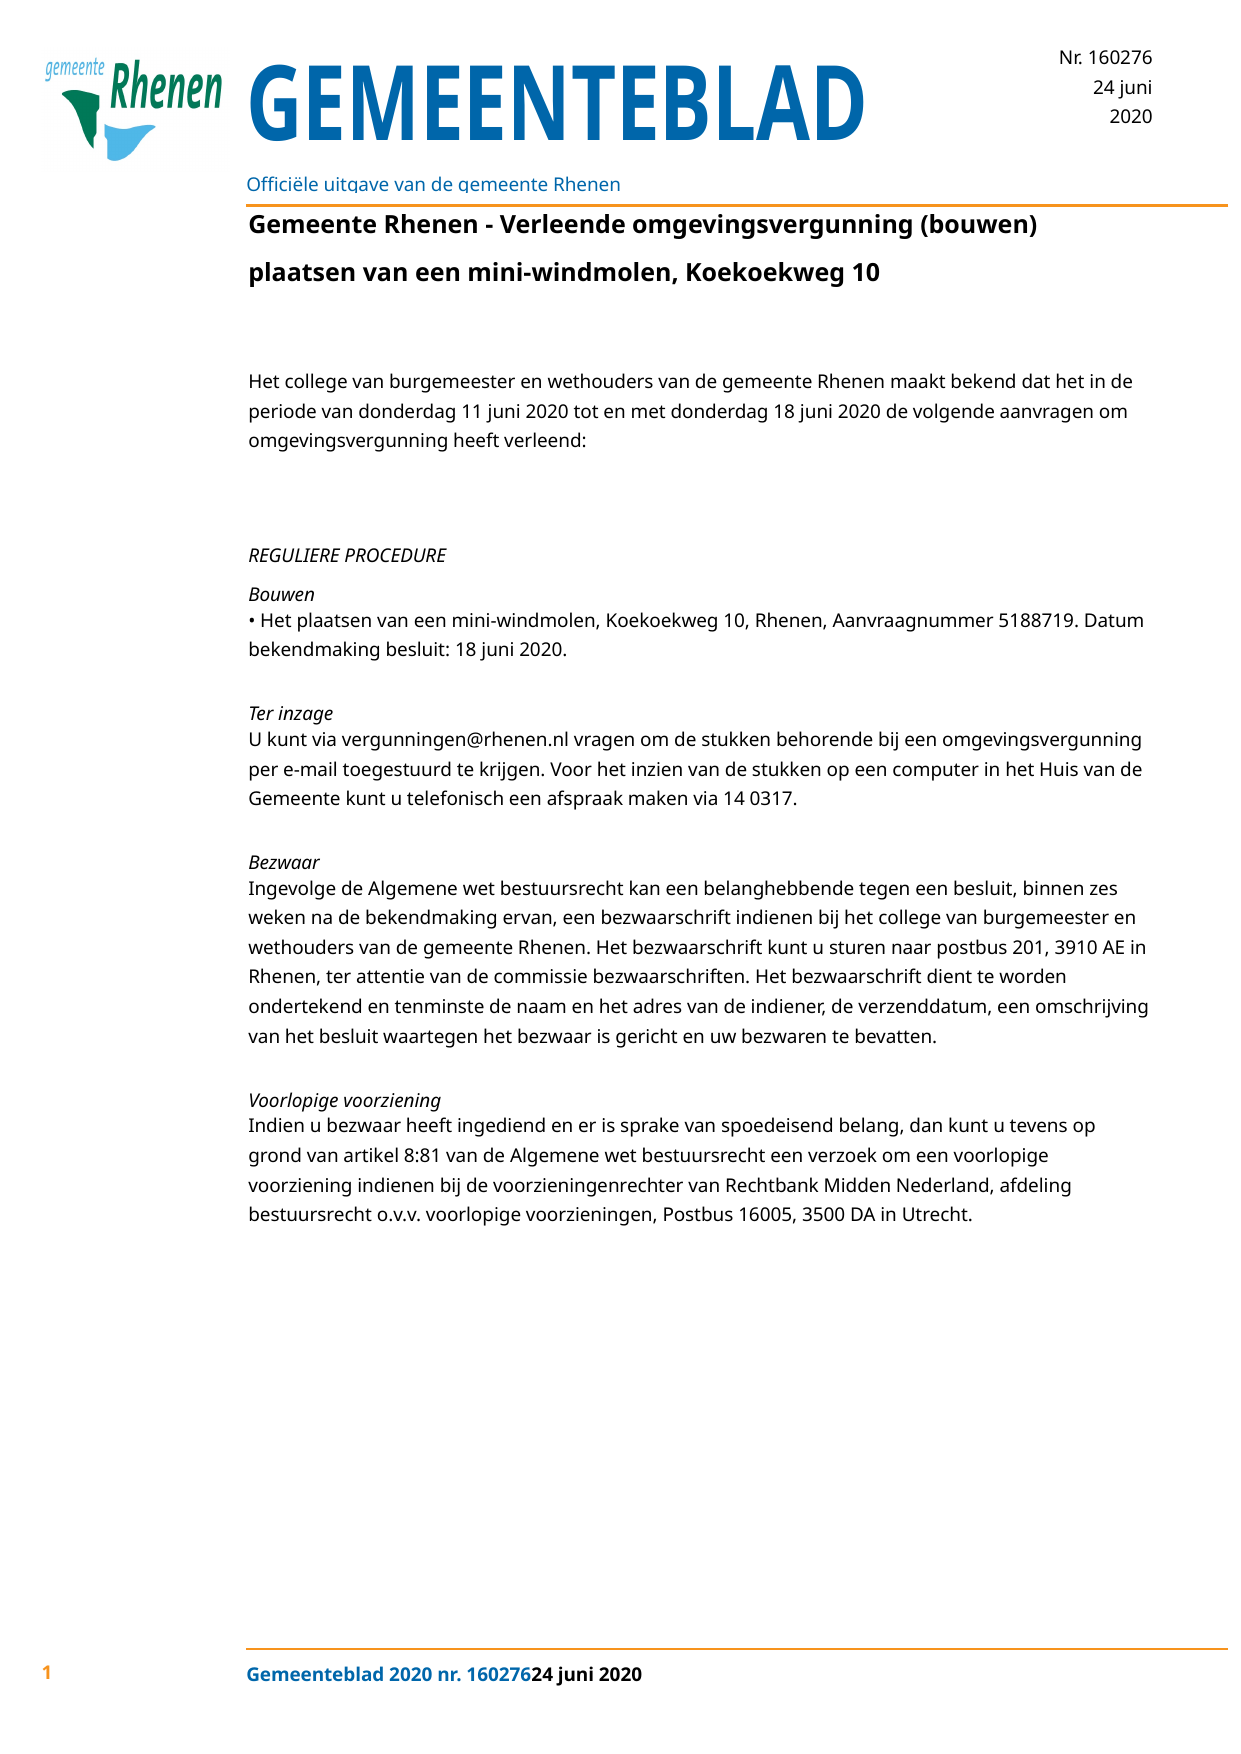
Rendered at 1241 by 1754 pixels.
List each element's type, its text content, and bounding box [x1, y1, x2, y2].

text U kunt via vergunningen@rhenen.nl vragen om de stukken behorende bij een omgevingsvergunning per e-mail toegestuurd te krijgen. Voor het inzien van de stukken op een computer in het Huis van de Gemeente kunt u telefonisch een afspraak maken via 14 0317. [248, 726, 1152, 811]
text Het college van burgemeester en wethouders van de gemeente Rhenen maakt bekend dat het in de periode van donderdag 11 juni 2020 tot en met donderdag 18 juni 2020 de volgende aanvragen om omgevingsvergunning heeft verleend: [248, 368, 1152, 453]
text REGULIERE PROCEDURE [248, 542, 1152, 568]
picture [41, 47, 231, 172]
text • Het plaatsen van een mini-windmolen, Koekoekweg 10, Rhenen, Aanvraagnummer 5188719. Datum bekendmaking besluit: 18 juni 2020. [248, 607, 1152, 662]
text Voorlopige voorziening [248, 1087, 1152, 1113]
text Ter inzage [248, 700, 1152, 726]
text Indien u bezwaar heeft ingediend en er is sprake van spoedeisend belang, dan kunt u tevens op grond van artikel 8:81 van de Algemene wet bestuursrecht een verzoek om een voorlopige voorziening indienen bij de voorzieningenrechter van Rechtbank Midden Nederland, afdeling bestuursrecht o.v.v. voorlopige voorzieningen, Postbus 16005, 3500 DA in Utrecht. [248, 1113, 1152, 1227]
text Bezwaar [248, 849, 1152, 875]
text Bouwen [248, 581, 1152, 607]
text Gemeente Rhenen - Verleende omgevingsvergunning (bouwen) plaatsen van een mini-windmolen, Koekoekweg 10 [248, 207, 1152, 288]
text Ingevolge de Algemene wet bestuursrecht kan een belanghebbende tegen een besluit, binnen zes weken na de bekendmaking ervan, een bezwaarschrift indienen bij het college van burgemeester en wethouders van de gemeente Rhenen. Het bezwaarschrift kunt u sturen naar postbus 201, 3910 AE in Rhenen, ter attentie van de commissie bezwaarschriften. Het bezwaarschrift dient te worden ondertekend en tenminste de naam en het adres van de indiener, de verzenddatum, een omschrijving van het besluit waartegen het bezwaar is gericht en uw bezwaren te bevatten. [248, 875, 1152, 1049]
